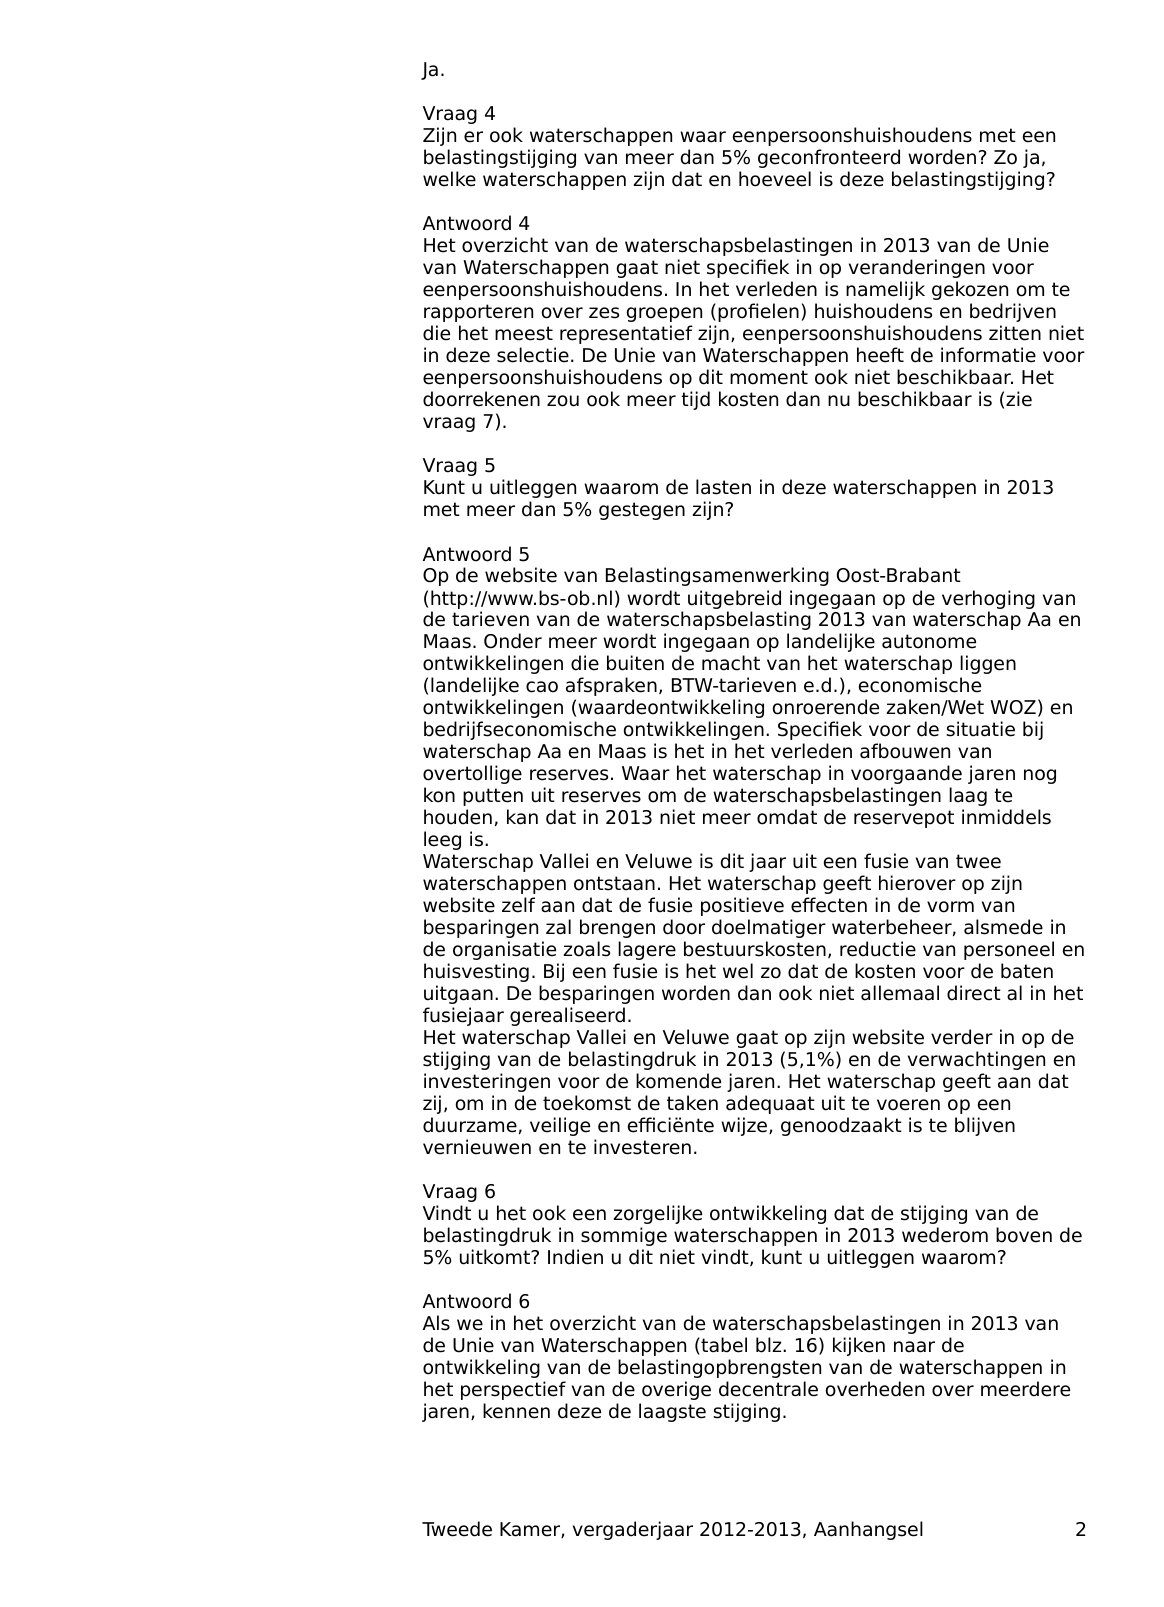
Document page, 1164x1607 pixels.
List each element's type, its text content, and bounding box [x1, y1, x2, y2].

text Waterschap Vallei en Veluwe is dit jaar uit een fusie van twee waterschappen ontstaan. Het waterschap geeft hierover op zijn website zelf aan dat de fusie positieve effecten in de vorm van besparingen zal brengen door doelmatiger waterbeheer, alsmede in de organisatie zoals lagere bestuurskosten, reductie van personeel en huisvesting. Bij een fusie is het wel zo dat de kosten voor de baten uitgaan. De besparingen worden dan ook niet allemaal direct al in het fusiejaar gerealiseerd. [422, 851, 1087, 1027]
text Het waterschap Vallei en Veluwe gaat op zijn website verder in op de stijging van de belastingdruk in 2013 (5,1%) en de verwachtingen en investeringen voor de komende jaren. Het waterschap geeft aan dat zij, om in de toekomst de taken adequaat uit te voeren op een duurzame, veilige en efficiënte wijze, genoodzaakt is te blijven vernieuwen en te investeren. [422, 1027, 1087, 1159]
text Vraag 4 [422, 103, 1087, 125]
text Vraag 5 [422, 455, 1087, 477]
text Vraag 6 [422, 1181, 1087, 1203]
text Antwoord 5 [422, 543, 1087, 565]
text Op de website van Belastingsamenwerking Oost-Brabant (http://www.bs-ob.nl) wordt uitgebreid ingegaan op de verhoging van de tarieven van de waterschapsbelasting 2013 van waterschap Aa en Maas. Onder meer wordt ingegaan op landelijke autonome ontwikkelingen die buiten de macht van het waterschap liggen (landelijke cao afspraken, BTW-tarieven e.d.), economische ontwikkelingen (waardeontwikkeling onroerende zaken/Wet WOZ) en bedrijfseconomische ontwikkelingen. Specifiek voor de situatie bij waterschap Aa en Maas is het in het verleden afbouwen van overtollige reserves. Waar het waterschap in voorgaande jaren nog kon putten uit reserves om de waterschapsbelastingen laag te houden, kan dat in 2013 niet meer omdat de reservepot inmiddels leeg is. [422, 565, 1087, 851]
text Als we in het overzicht van de waterschapsbelastingen in 2013 van de Unie van Waterschappen (tabel blz. 16) kijken naar de ontwikkeling van de belastingopbrengsten van de waterschappen in het perspectief van de overige decentrale overheden over meerdere jaren, kennen deze de laagste stijging. [422, 1313, 1087, 1423]
text Vindt u het ook een zorgelijke ontwikkeling dat de stijging van de belastingdruk in sommige waterschappen in 2013 wederom boven de 5% uitkomt? Indien u dit niet vindt, kunt u uitleggen waarom? [422, 1203, 1087, 1269]
text Antwoord 6 [422, 1291, 1087, 1313]
text Ja. [422, 59, 1087, 81]
text Het overzicht van de waterschapsbelastingen in 2013 van de Unie van Waterschappen gaat niet specifiek in op veranderingen voor eenpersoonshuishoudens. In het verleden is namelijk gekozen om te rapporteren over zes groepen (profielen) huishoudens en bedrijven die het meest representatief zijn, eenpersoonshuishoudens zitten niet in deze selectie. De Unie van Waterschappen heeft de informatie voor eenpersoonshuishoudens op dit moment ook niet beschikbaar. Het doorrekenen zou ook meer tijd kosten dan nu beschikbaar is (zie vraag 7). [422, 235, 1087, 433]
text Kunt u uitleggen waarom de lasten in deze waterschappen in 2013 met meer dan 5% gestegen zijn? [422, 477, 1087, 521]
text Antwoord 4 [422, 213, 1087, 235]
text Zijn er ook waterschappen waar eenpersoonshuishoudens met een belastingstijging van meer dan 5% geconfronteerd worden? Zo ja, welke waterschappen zijn dat en hoeveel is deze belastingstijging? [422, 125, 1087, 191]
